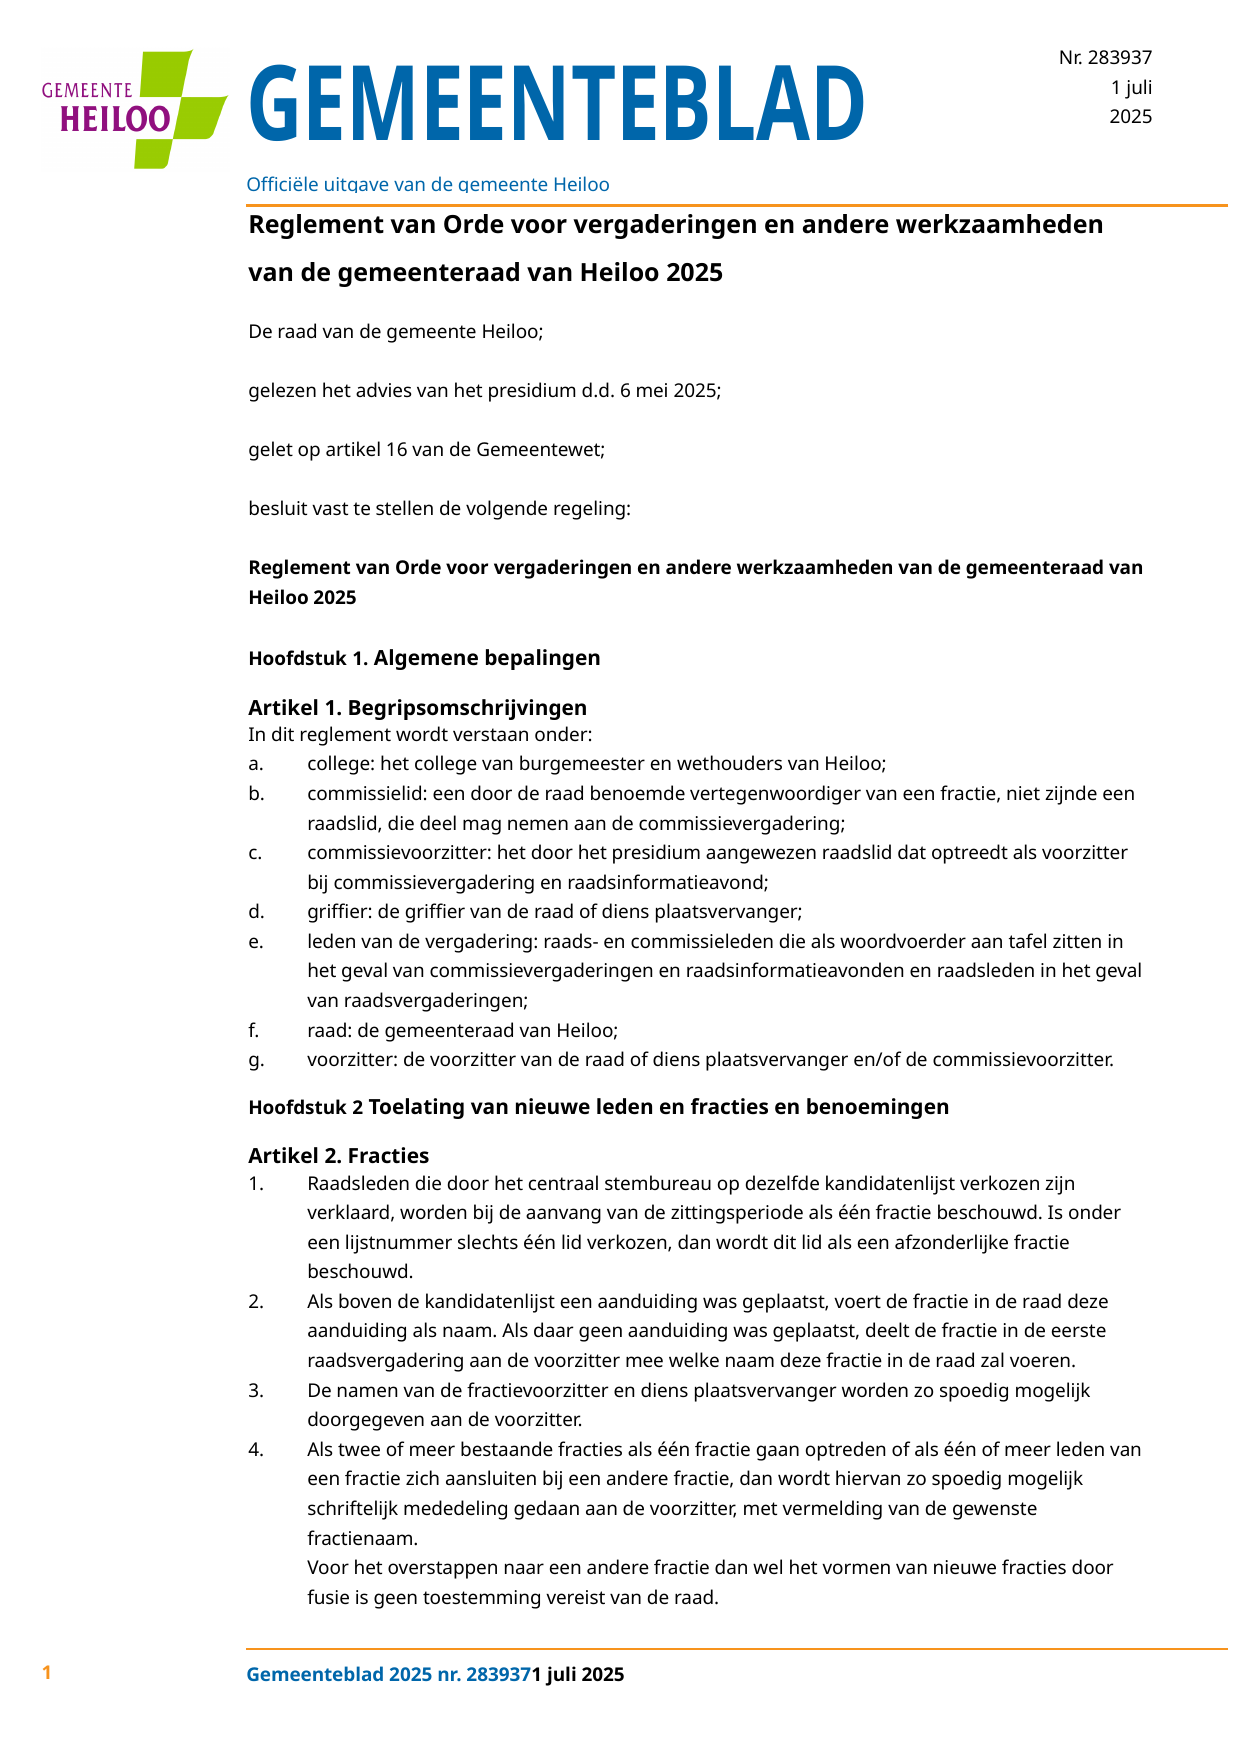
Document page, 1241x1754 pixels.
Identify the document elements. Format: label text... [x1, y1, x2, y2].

text Artikel 2. Fracties [248, 1141, 1152, 1170]
text Hoofdstuk 1. Algemene bepalingen [248, 643, 1152, 672]
text gelet op artikel 16 van de Gemeentewet; [248, 436, 1152, 462]
list Als twee of meer bestaande fracties als één fractie gaan optreden of als één of meer leden van een fractie zich aansluiten bij een andere fractie, dan wordt hiervan zo spoedig mogelijk schriftelijk mededeling gedaan aan de voorzitter, met vermelding van de gewenste fractienaam. [248, 1436, 1152, 1551]
list college: het college van burgemeester en wethouders van Heiloo; [248, 751, 1152, 776]
list leden van de vergadering: raads- en commissieleden die als woordvoerder aan tafel zitten in het geval van commissievergaderingen en raadsinformatieavonden en raadsleden in het geval van raadsvergaderingen; [248, 928, 1152, 1013]
text In dit reglement wordt verstaan onder: [248, 721, 1152, 747]
list voorzitter: de voorzitter van de raad of diens plaatsvervanger en/of de commissievoorzitter. [248, 1046, 1152, 1072]
list Voor het overstappen naar een andere fractie dan wel het vormen van nieuwe fracties door fusie is geen toestemming vereist van de raad. [248, 1554, 1152, 1610]
list commissielid: een door de raad benoemde vertegenwoordiger van een fractie, niet zijnde een raadslid, die deel mag nemen aan de commissievergadering; [248, 780, 1152, 836]
text Artikel 1. Begripsomschrijvingen [248, 693, 1152, 721]
list griffier: de griffier van de raad of diens plaatsvervanger; [248, 898, 1152, 924]
text Reglement van Orde voor vergaderingen en andere werkzaamheden van de gemeenteraad van Heiloo 2025 [248, 554, 1152, 610]
picture [41, 47, 231, 172]
text Hoofdstuk 2 Toelating van nieuwe leden en fracties en benoemingen [248, 1092, 1152, 1121]
list De namen van de fractievoorzitter en diens plaatsvervanger worden zo spoedig mogelijk doorgegeven aan de voorzitter. [248, 1377, 1152, 1432]
text gelezen het advies van het presidium d.d. 6 mei 2025; [248, 377, 1152, 403]
text Reglement van Orde voor vergaderingen en andere werkzaamheden van de gemeenteraad van Heiloo 2025 [248, 207, 1152, 288]
list commissievoorzitter: het door het presidium aangewezen raadslid dat optreedt als voorzitter bij commissievergadering en raadsinformatieavond; [248, 839, 1152, 895]
text De raad van de gemeente Heiloo; [248, 318, 1152, 344]
list Als boven de kandidatenlijst een aanduiding was geplaatst, voert de fractie in de raad deze aanduiding als naam. Als daar geen aanduiding was geplaatst, deelt de fractie in de eerste raadsvergadering aan de voorzitter mee welke naam deze fractie in de raad zal voeren. [248, 1288, 1152, 1373]
text besluit vast te stellen de volgende regeling: [248, 495, 1152, 521]
list raad: de gemeenteraad van Heiloo; [248, 1017, 1152, 1043]
list Raadsleden die door het centraal stembureau op dezelfde kandidatenlijst verkozen zijn verklaard, worden bij de aanvang van de zittingsperiode als één fractie beschouwd. Is onder een lijstnummer slechts één lid verkozen, dan wordt dit lid als een afzonderlijke fractie beschouwd. [248, 1170, 1152, 1284]
